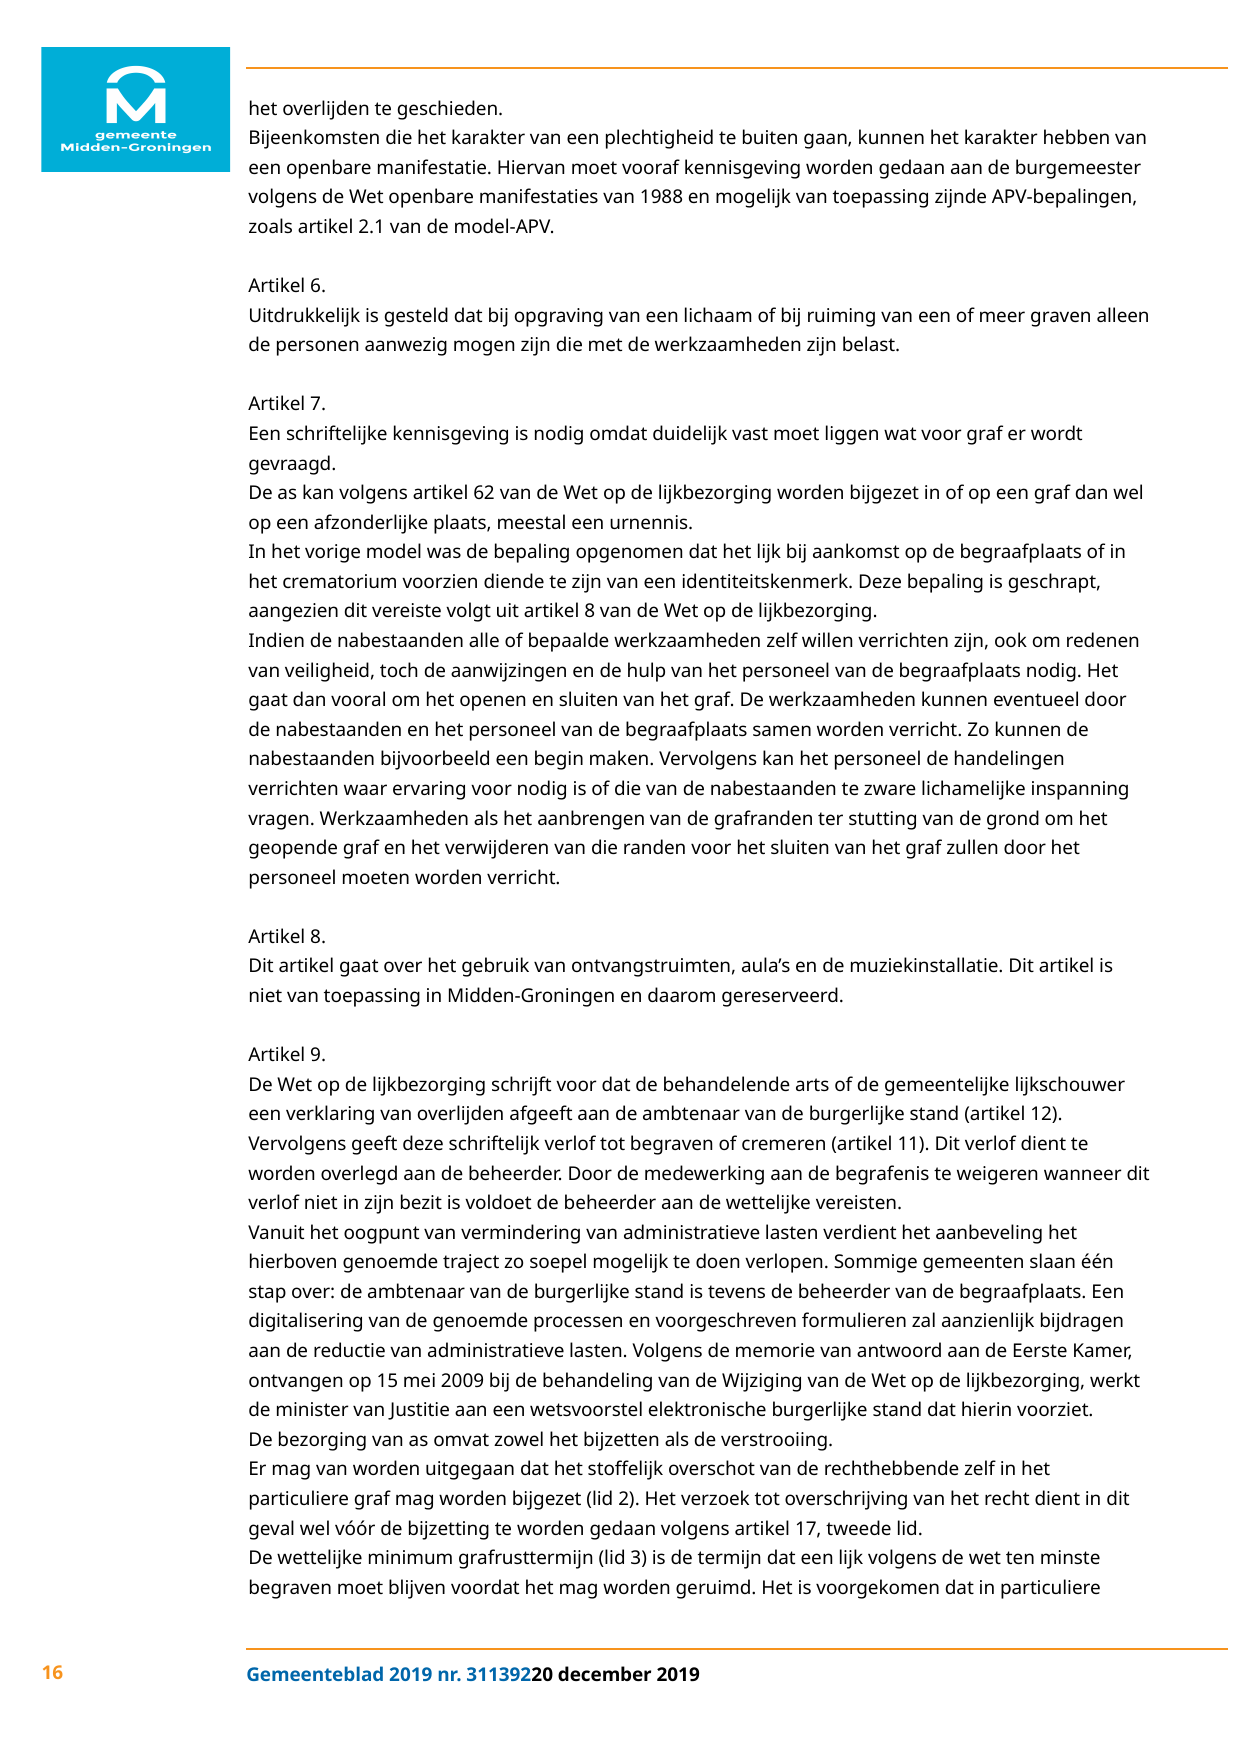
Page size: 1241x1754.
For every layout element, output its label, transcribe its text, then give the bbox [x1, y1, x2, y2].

picture [107, 89, 165, 122]
text Artikel 7. [248, 391, 1152, 416]
text Indien de nabestaanden alle of bepaalde werkzaamheden zelf willen verrichten zijn, ook om redenen van veiligheid, toch de aanwijzingen en de hulp van het personeel van de begraafplaats nodig. Het gaat dan vooral om het openen en sluiten van het graf. De werkzaamheden kunnen eventueel door de nabestaanden en het personeel van de begraafplaats samen worden verricht. Zo kunnen de nabestaanden bijvoorbeeld een begin maken. Vervolgens kan het personeel de handelingen verrichten waar ervaring voor nodig is of die van de nabestaanden te zware lichamelijke inspanning vragen. Werkzaamheden als het aanbrengen van de grafranden ter stutting van de grond om het geopende graf en het verwijderen van die randen voor het sluiten van het graf zullen door het personeel moeten worden verricht. [248, 627, 1152, 890]
text Vanuit het oogpunt van vermindering van administratieve lasten verdient het aanbeveling het hierboven genoemde traject zo soepel mogelijk te doen verlopen. Sommige gemeenten slaan één stap over: de ambtenaar van de burgerlijke stand is tevens de beheerder van de begraafplaats. Een digitalisering van de genoemde processen en voorgeschreven formulieren zal aanzienlijk bijdragen aan de reductie van administratieve lasten. Volgens de memorie van antwoord aan de Eerste Kamer, ontvangen op 15 mei 2009 bij de behandeling van de Wijziging van de Wet op de lijkbezorging, werkt de minister van Justitie aan een wetsvoorstel elektronische burgerlijke stand dat hierin voorziet. [248, 1219, 1152, 1422]
text De wettelijke minimum grafrusttermijn (lid 3) is de termijn dat een lijk volgens de wet ten minste begraven moet blijven voordat het mag worden geruimd. Het is voorgekomen dat in particuliere [248, 1544, 1152, 1600]
text Artikel 8. [248, 923, 1152, 949]
text De bezorging van as omvat zowel het bijzetten als de verstrooiing. [248, 1426, 1152, 1452]
text Dit artikel gaat over het gebruik van ontvangstruimten, aula’s en de muziekinstallatie. Dit artikel is niet van toepassing in Midden-Groningen en daarom gereserveerd. [248, 953, 1152, 1008]
text Er mag van worden uitgegaan dat het stoffelijk overschot van de rechthebbende zelf in het particuliere graf mag worden bijgezet (lid 2). Het verzoek tot overschrijving van het recht dient in dit geval wel vóór de bijzetting te worden gedaan volgens artikel 17, tweede lid. [248, 1456, 1152, 1541]
text De Wet op de lijkbezorging schrijft voor dat de behandelende arts of de gemeentelijke lijkschouwer een verklaring van overlijden afgeeft aan de ambtenaar van de burgerlijke stand (artikel 12). Vervolgens geeft deze schriftelijk verlof tot begraven of cremeren (artikel 11). Dit verlof dient te worden overlegd aan de beheerder. Door de medewerking aan de begrafenis te weigeren wanneer dit verlof niet in zijn bezit is voldoet de beheerder aan de wettelijke vereisten. [248, 1071, 1152, 1215]
text Bijeenkomsten die het karakter van een plechtigheid te buiten gaan, kunnen het karakter hebben van een openbare manifestatie. Hiervan moet vooraf kennisgeving worden gedaan aan de burgemeester volgens de Wet openbare manifestaties van 1988 en mogelijk van toepassing zijnde APV-bepalingen, zoals artikel 2.1 van de model-APV. [248, 124, 1152, 239]
text De as kan volgens artikel 62 van de Wet op de lijkbezorging worden bijgezet in of op een graf dan wel op een afzonderlijke plaats, meestal een urnennis. [248, 479, 1152, 535]
text Een schriftelijke kennisgeving is nodig omdat duidelijk vast moet liggen wat voor graf er wordt gevraagd. [248, 420, 1152, 476]
text Artikel 9. [248, 1041, 1152, 1067]
picture [184, 146, 190, 153]
text Artikel 6. [248, 272, 1152, 298]
text het overlijden te geschieden. [248, 95, 1152, 121]
text In het vorige model was de bepaling opgenomen dat het lijk bij aankomst op de begraafplaats of in het crematorium voorzien diende te zijn van een identiteitskenmerk. Deze bepaling is geschrapt, aangezien dit vereiste volgt uit artikel 8 van de Wet op de lijkbezorging. [248, 538, 1152, 623]
picture [108, 66, 164, 82]
text Uitdrukkelijk is gesteld dat bij opgraving van een lichaam of bij ruiming van een of meer graven alleen de personen aanwezig mogen zijn die met de werkzaamheden zijn belast. [248, 302, 1152, 357]
